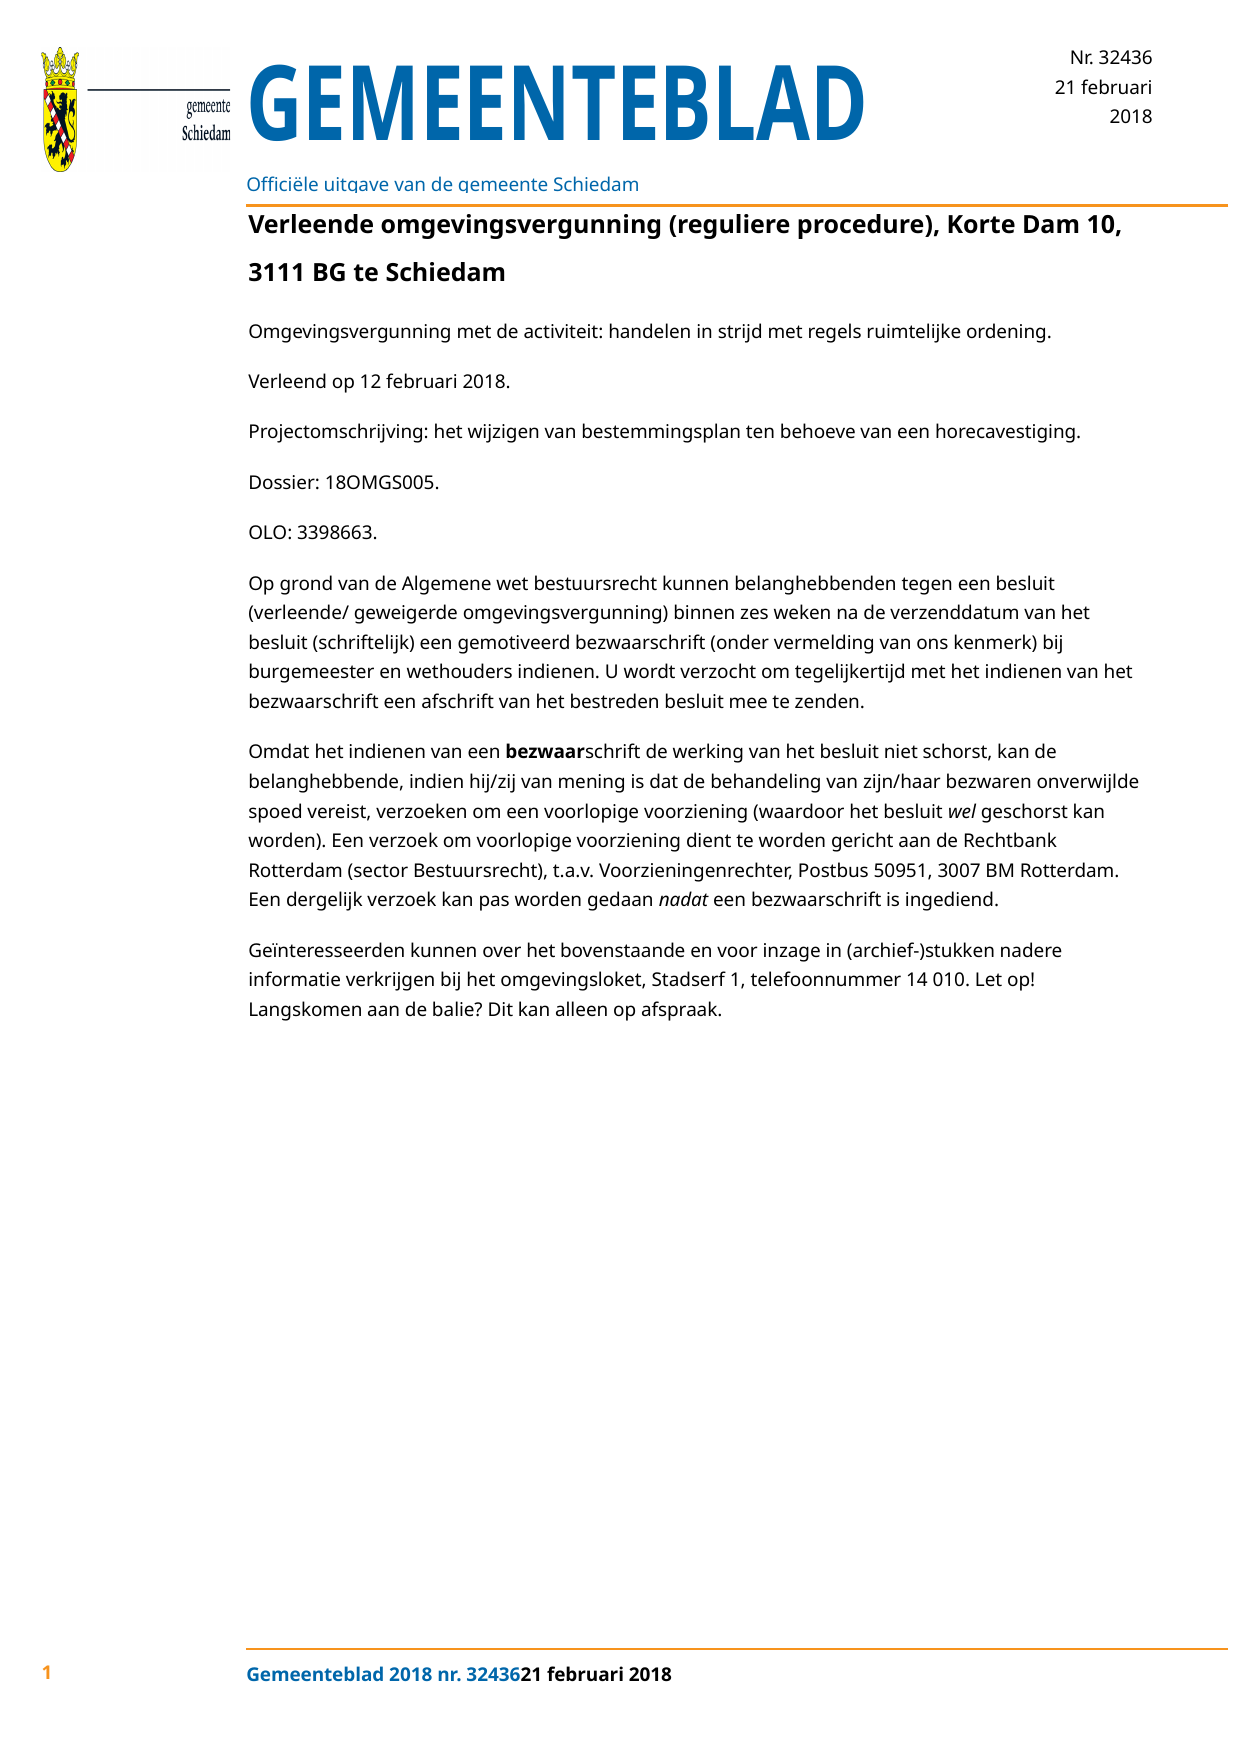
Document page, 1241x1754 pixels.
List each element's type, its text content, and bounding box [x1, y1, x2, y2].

text Dossier: 18OMGS005. [248, 469, 1152, 495]
text Verleend op 12 februari 2018. [248, 368, 1152, 394]
text Omdat het indienen van een bezwaarschrift de werking van het besluit niet schorst, kan de belanghebbende, indien hij/zij van mening is dat de behandeling van zijn/haar bezwaren onverwijlde spoed vereist, verzoeken om een voorlopige voorziening (waardoor het besluit wel geschorst kan worden). Een verzoek om voorlopige voorziening dient te worden gericht aan de Rechtbank Rotterdam (sector Bestuursrecht), t.a.v. Voorzieningenrechter, Postbus 50951, 3007 BM Rotterdam. Een dergelijk verzoek kan pas worden gedaan nadat een bezwaarschrift is ingediend. [248, 739, 1152, 912]
text OLO: 3398663. [248, 519, 1152, 545]
picture [41, 47, 231, 172]
text Op grond van de Algemene wet bestuursrecht kunnen belanghebbenden tegen een besluit (verleende/ geweigerde omgevingsvergunning) binnen zes weken na de verzenddatum van het besluit (schriftelijk) een gemotiveerd bezwaarschrift (onder vermelding van ons kenmerk) bij burgemeester en wethouders indienen. U wordt verzocht om tegelijkertijd met het indienen van het bezwaarschrift een afschrift van het bestreden besluit mee te zenden. [248, 570, 1152, 714]
text Geïnteresseerden kunnen over het bovenstaande en voor inzage in (archief-)stukken nadere informatie verkrijgen bij het omgevingsloket, Stadserf 1, telefoonnummer 14 010. Let op! Langskomen aan de balie? Dit kan alleen op afspraak. [248, 937, 1152, 1022]
text Projectomschrijving: het wijzigen van bestemmingsplan ten behoeve van een horecavestiging. [248, 419, 1152, 444]
text Omgevingsvergunning met de activiteit: handelen in strijd met regels ruimtelijke ordening. [248, 318, 1152, 344]
text Verleende omgevingsvergunning (reguliere procedure), Korte Dam 10, 3111 BG te Schiedam [248, 207, 1152, 288]
